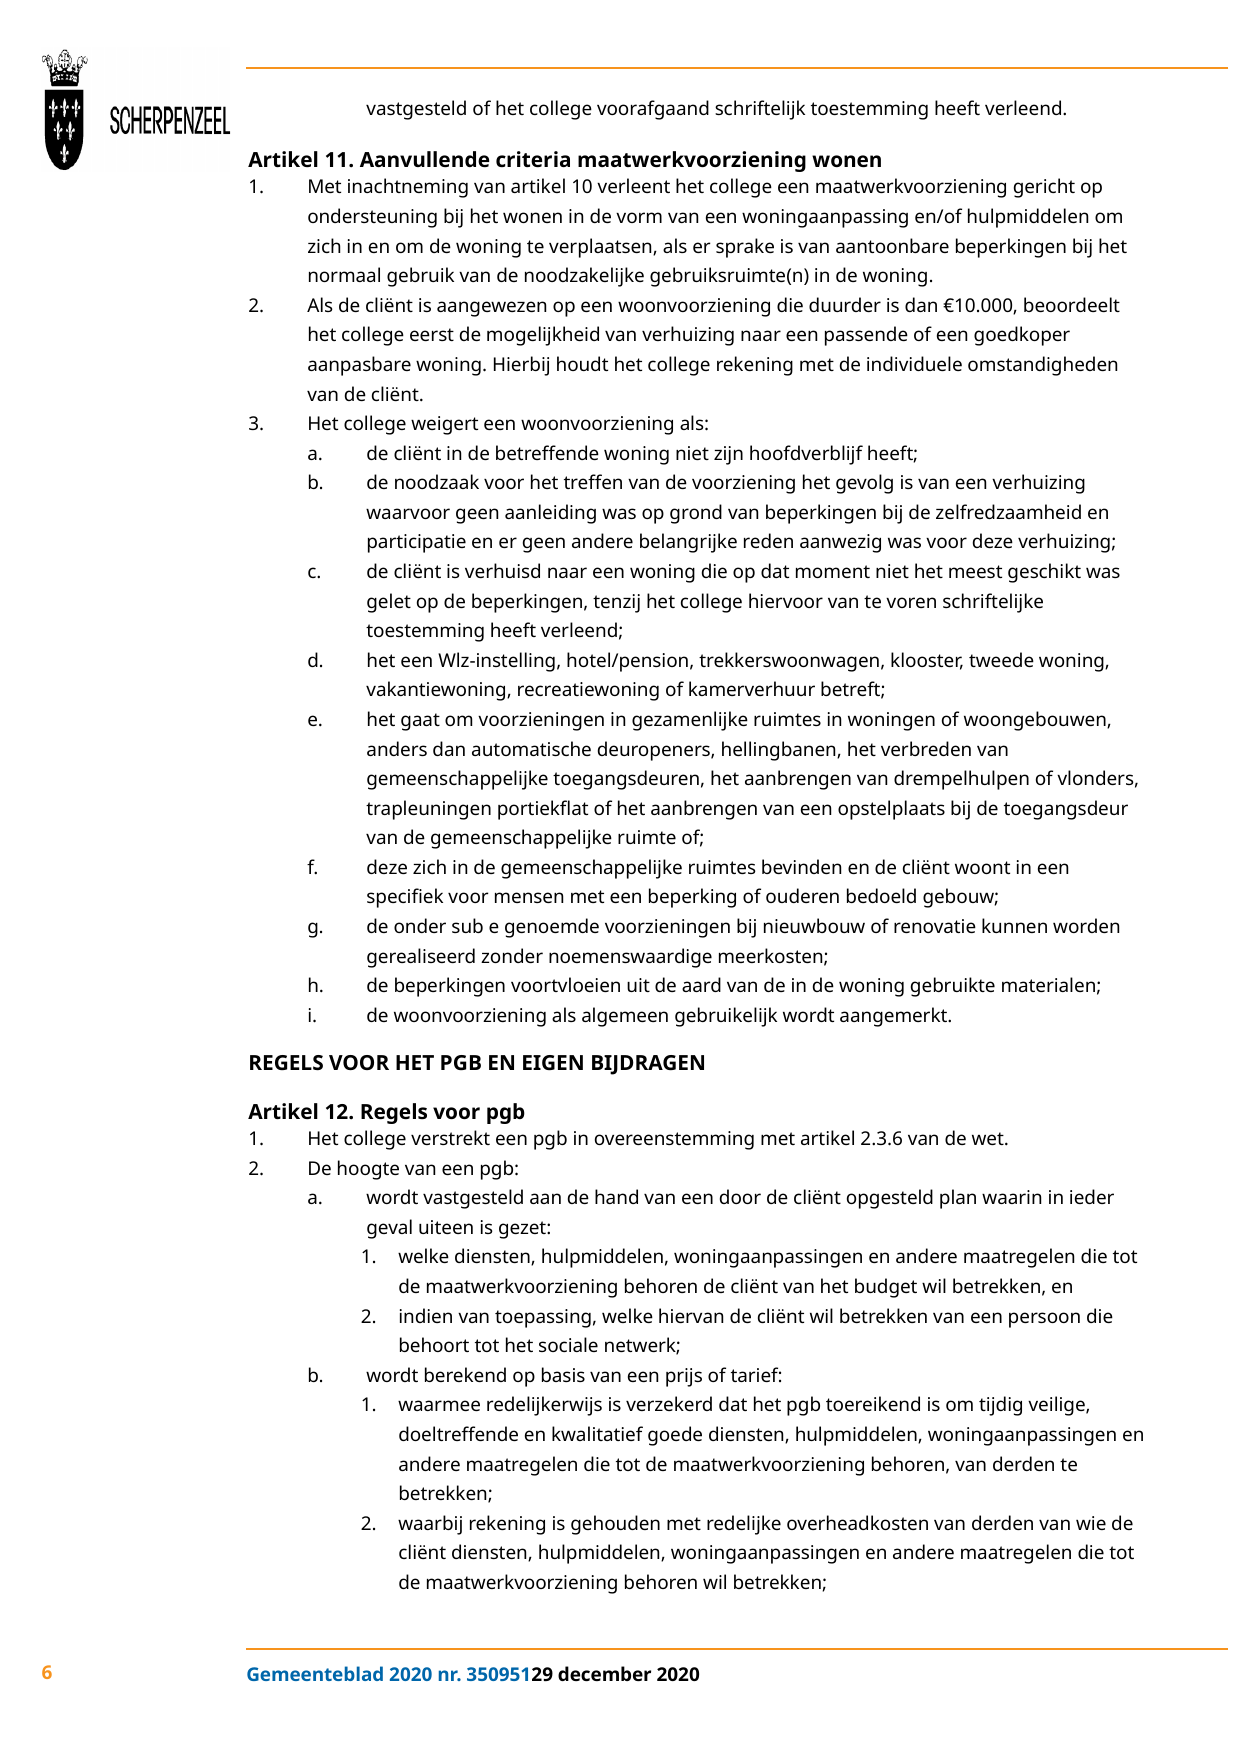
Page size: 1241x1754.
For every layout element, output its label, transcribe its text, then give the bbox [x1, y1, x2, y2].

list het gaat om voorzieningen in gezamenlijke ruimtes in woningen of woongebouwen, anders dan automatische deuropeners, hellingbanen, het verbreden van gemeenschappelijke toegangsdeuren, het aanbrengen van drempelhulpen of vlonders, trapleuningen portiekflat of het aanbrengen van een opstelplaats bij de toegangsdeur van de gemeenschappelijke ruimte of; [307, 706, 1152, 850]
list Als de cliënt is aangewezen op een woonvoorziening die duurder is dan €10.000, beoordeelt het college eerst de mogelijkheid van verhuizing naar een passende of een goedkoper aanpasbare woning. Hierbij houdt het college rekening met de individuele omstandigheden van de cliënt. [248, 292, 1152, 406]
list wordt berekend op basis van een prijs of tarief: [307, 1362, 1152, 1388]
list welke diensten, hulpmiddelen, woningaanpassingen en andere maatregelen die tot de maatwerkvoorziening behoren de cliënt van het budget wil betrekken, en [361, 1244, 1152, 1299]
text REGELS VOOR HET PGB EN EIGEN BIJDRAGEN [248, 1048, 1152, 1076]
list waarbij rekening is gehouden met redelijke overheadkosten van derden van wie de cliënt diensten, hulpmiddelen, woningaanpassingen en andere maatregelen die tot de maatwerkvoorziening behoren wil betrekken; [361, 1510, 1152, 1595]
list indien van toepassing, welke hiervan de cliënt wil betrekken van een persoon die behoort tot het sociale netwerk; [361, 1303, 1152, 1358]
list De hoogte van een pgb: [248, 1155, 1152, 1181]
list waarmee redelijkerwijs is verzekerd dat het pgb toereikend is om tijdig veilige, doeltreffende en kwalitatief goede diensten, hulpmiddelen, woningaanpassingen en andere maatregelen die tot de maatwerkvoorziening behoren, van derden te betrekken; [361, 1392, 1152, 1506]
list de onder sub e genoemde voorzieningen bij nieuwbouw of renovatie kunnen worden gerealiseerd zonder noemenswaardige meerkosten; [307, 913, 1152, 968]
text Artikel 12. Regels voor pgb [248, 1097, 1152, 1125]
text Artikel 11. Aanvullende criteria maatwerkvoorziening wonen [248, 145, 1152, 174]
list Het college weigert een woonvoorziening als: [248, 410, 1152, 436]
list de beperkingen voortvloeien uit de aard van de in de woning gebruikte materialen; [307, 972, 1152, 998]
list de cliënt is verhuisd naar een woning die op dat moment niet het meest geschikt was gelet op de beperkingen, tenzij het college hiervoor van te voren schriftelijke toestemming heeft verleend; [307, 558, 1152, 643]
list het een Wlz-instelling, hotel/pension, trekkerswoonwagen, klooster, tweede woning, vakantiewoning, recreatiewoning of kamerverhuur betreft; [307, 647, 1152, 702]
list de woonvoorziening als algemeen gebruikelijk wordt aangemerkt. [307, 1002, 1152, 1028]
picture [41, 47, 231, 172]
list deze zich in de gemeenschappelijke ruimtes bevinden en de cliënt woont in een specifiek voor mensen met een beperking of ouderen bedoeld gebouw; [307, 854, 1152, 909]
list de cliënt in de betreffende woning niet zijn hoofdverblijf heeft; [307, 440, 1152, 466]
list vastgesteld of het college voorafgaand schriftelijk toestemming heeft verleend. [307, 95, 1152, 121]
list de noodzaak voor het treffen van de voorziening het gevolg is van een verhuizing waarvoor geen aanleiding was op grond van beperkingen bij de zelfredzaamheid en participatie en er geen andere belangrijke reden aanwezig was voor deze verhuizing; [307, 469, 1152, 554]
list Het college verstrekt een pgb in overeenstemming met artikel 2.3.6 van de wet. [248, 1125, 1152, 1151]
list wordt vastgesteld aan de hand van een door de cliënt opgesteld plan waarin in ieder geval uiteen is gezet: [307, 1184, 1152, 1240]
list Met inachtneming van artikel 10 verleent het college een maatwerkvoorziening gericht op ondersteuning bij het wonen in de vorm van een woningaanpassing en/of hulpmiddelen om zich in en om de woning te verplaatsen, als er sprake is van aantoonbare beperkingen bij het normaal gebruik van de noodzakelijke gebruiksruimte(n) in de woning. [248, 174, 1152, 288]
